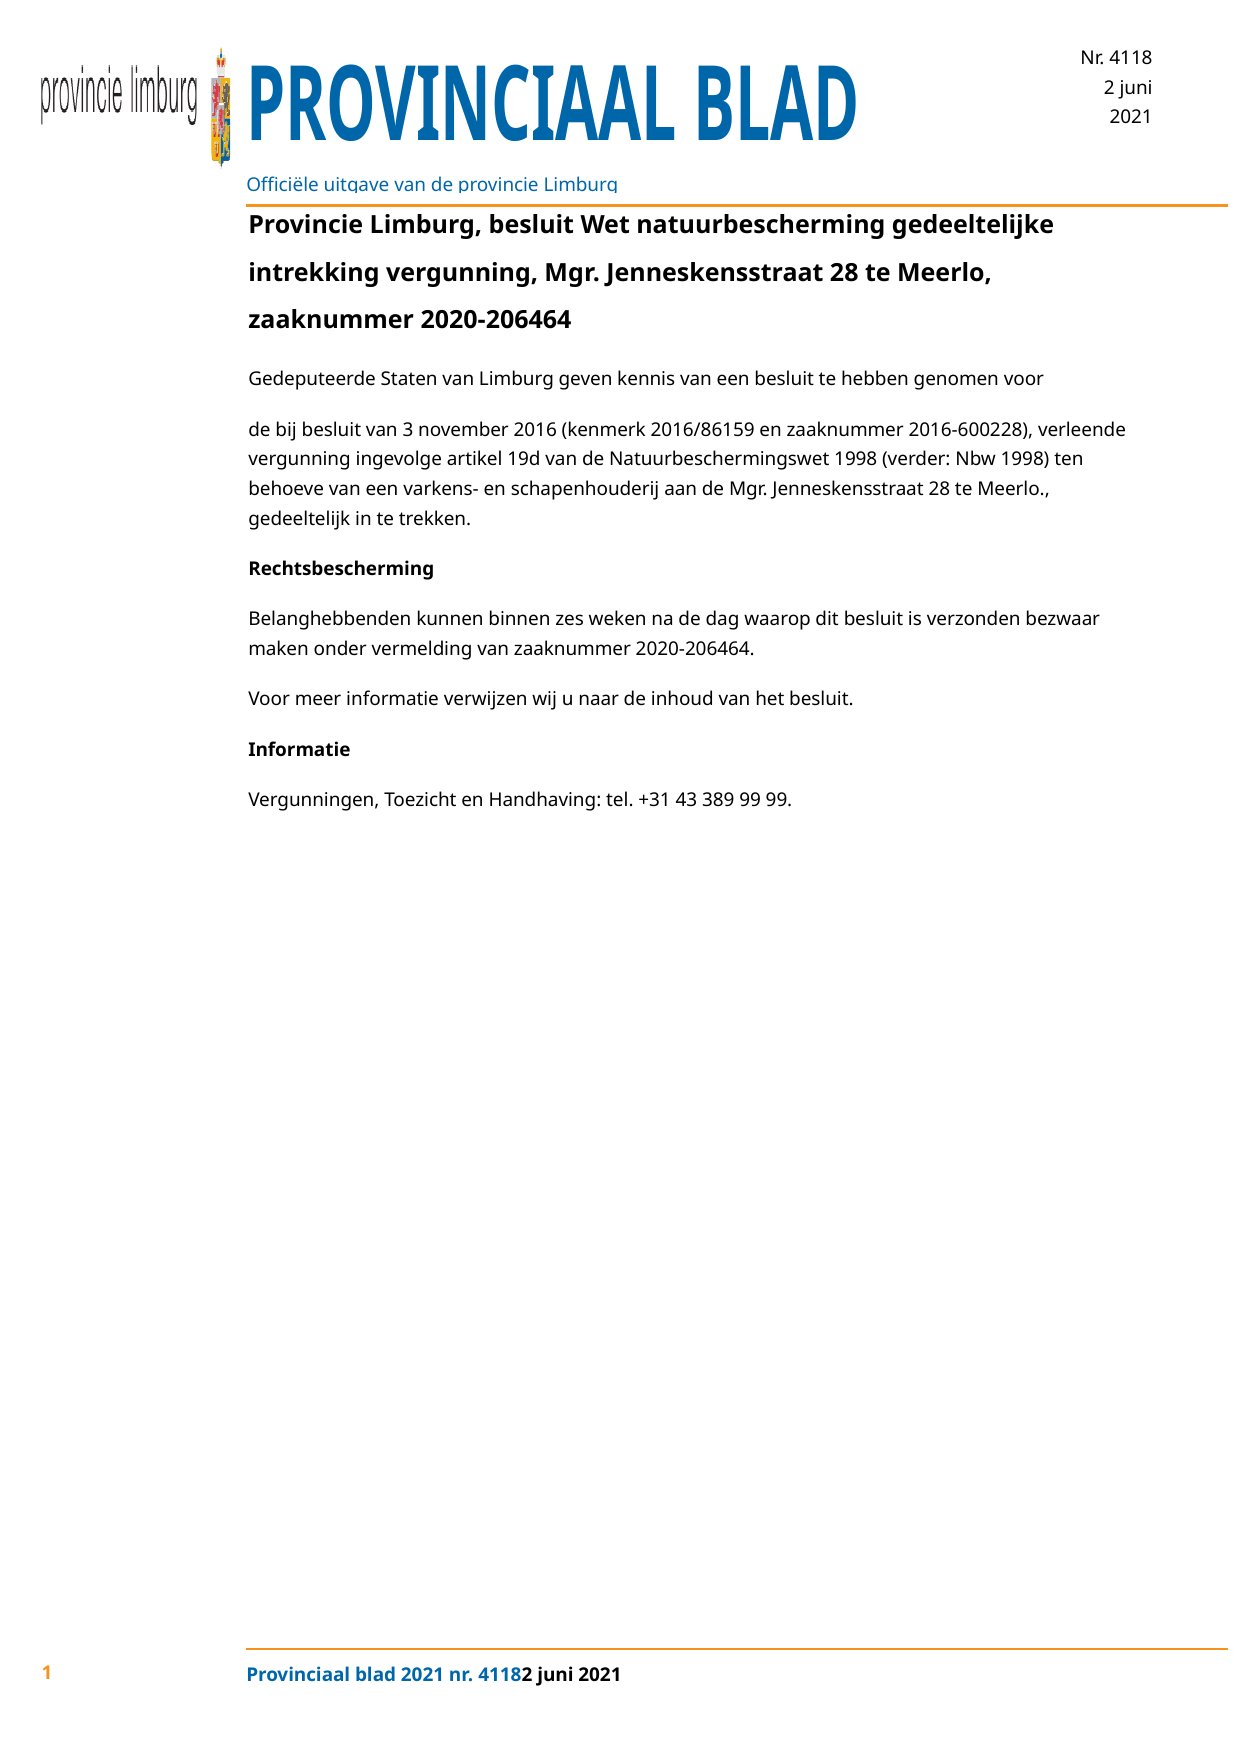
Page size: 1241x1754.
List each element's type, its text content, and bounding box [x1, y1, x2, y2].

text Vergunningen, Toezicht en Handhaving: tel. +31 43 389 99 99. [248, 786, 1152, 812]
text Rechtsbescherming [248, 555, 1152, 581]
picture [41, 47, 231, 172]
text Voor meer informatie verwijzen wij u naar de inhoud van het besluit. [248, 686, 1152, 711]
text Gedeputeerde Staten van Limburg geven kennis van een besluit te hebben genomen voor [248, 366, 1152, 391]
text Informatie [248, 736, 1152, 762]
text Belanghebbenden kunnen binnen zes weken na de dag waarop dit besluit is verzonden bezwaar maken onder vermelding van zaaknummer 2020-206464. [248, 606, 1152, 661]
text Provincie Limburg, besluit Wet natuurbescherming gedeeltelijke intrekking vergunning, Mgr. Jenneskensstraat 28 te Meerlo, zaaknummer 2020-206464 [248, 207, 1152, 336]
text de bij besluit van 3 november 2016 (kenmerk 2016/86159 en zaaknummer 2016-600228), verleende vergunning ingevolge artikel 19d van de Natuurbeschermingswet 1998 (verder: Nbw 1998) ten behoeve van een varkens- en schapenhouderij aan de Mgr. Jenneskensstraat 28 te Meerlo., gedeeltelijk in te trekken. [248, 416, 1152, 530]
